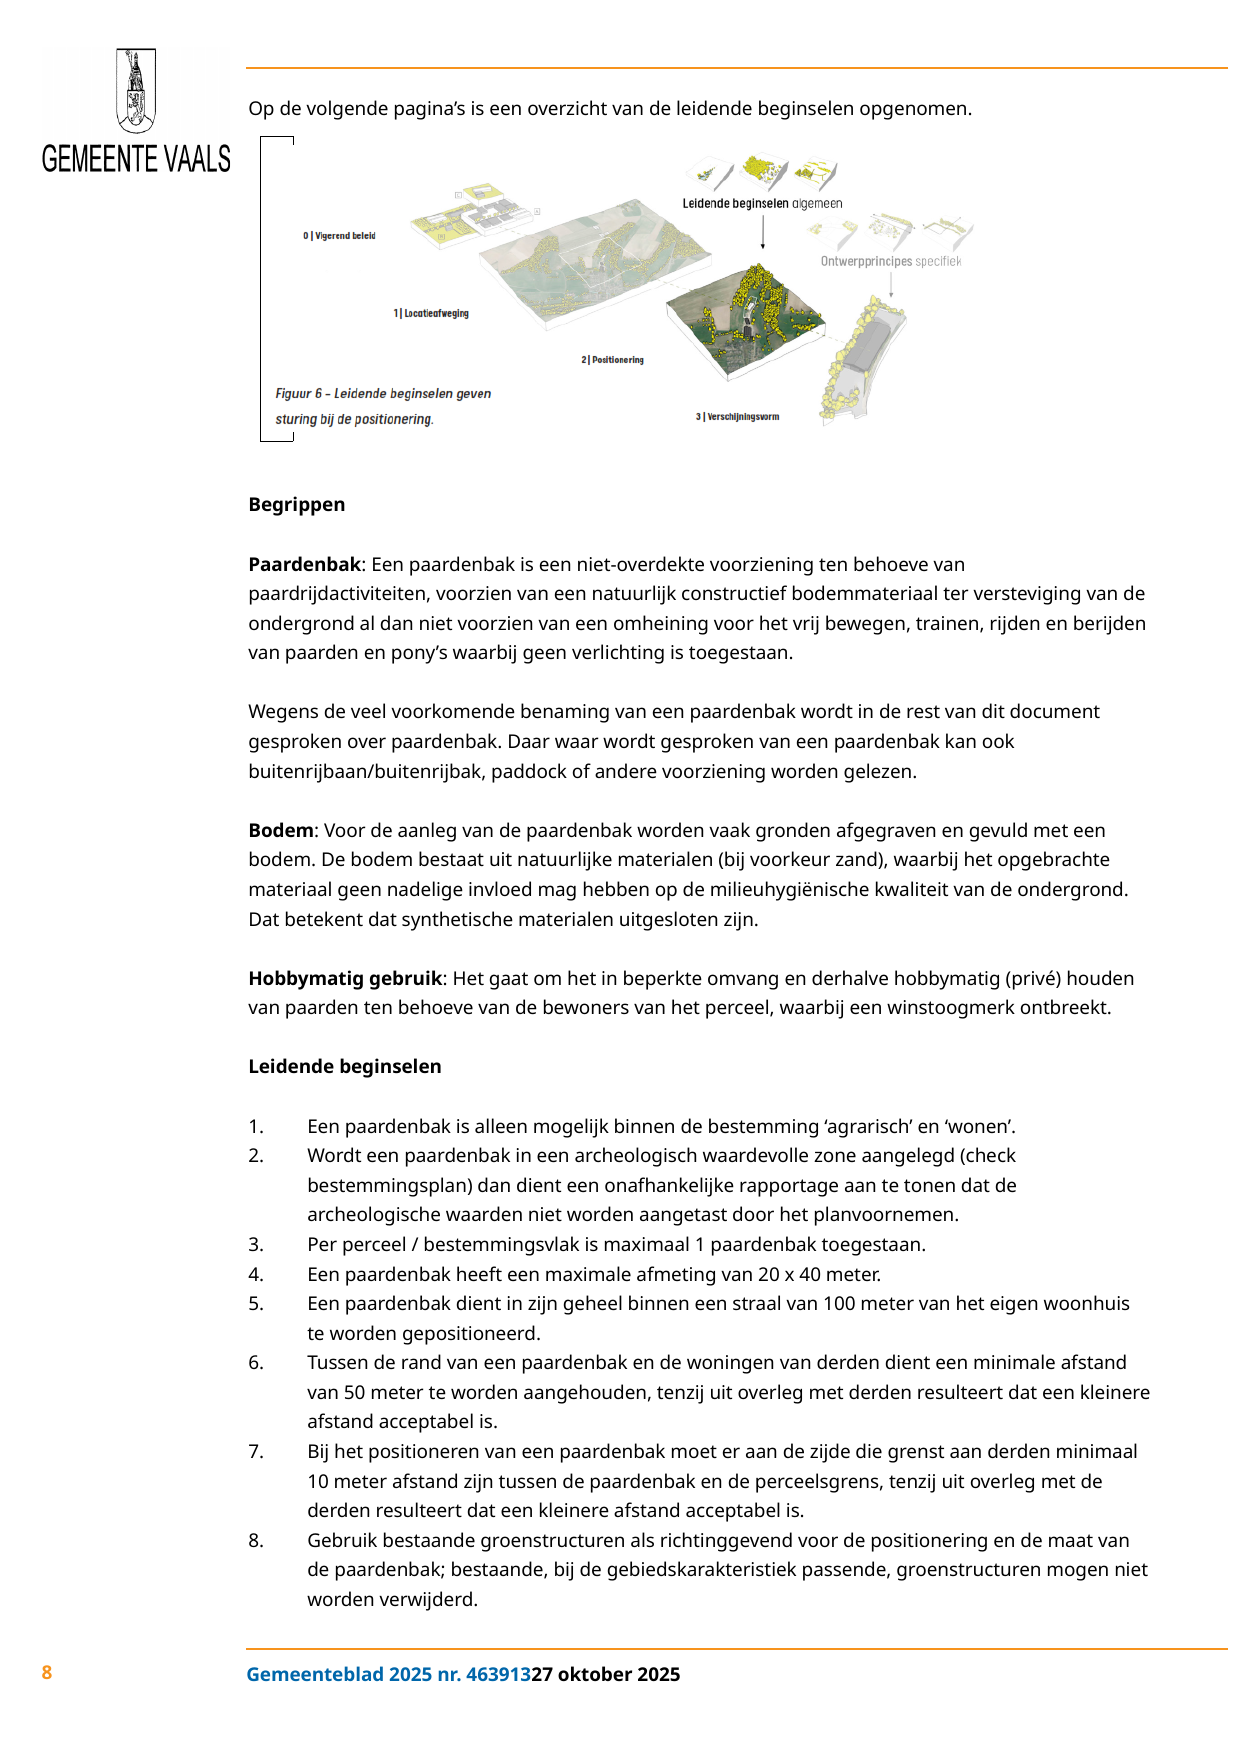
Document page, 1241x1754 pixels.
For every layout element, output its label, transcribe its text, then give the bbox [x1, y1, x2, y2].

text Leidende beginselen [248, 1054, 1152, 1079]
list Een paardenbak is alleen mogelijk binnen de bestemming ‘agrarisch’ en ‘wonen’. [248, 1113, 1152, 1138]
text Paardenbak: Een paardenbak is een niet-overdekte voorziening ten behoeve van paardrijdactiviteiten, voorzien van een natuurlijk constructief bodemmateriaal ter versteviging van de ondergrond al dan niet voorzien van een omheining voor het vrij bewegen, trainen, rijden en berijden van paarden en pony’s waarbij geen verlichting is toegestaan. [248, 551, 1152, 665]
text Bodem: Voor de aanleg van de paardenbak worden vaak gronden afgegraven en gevuld met een bodem. De bodem bestaat uit natuurlijke materialen (bij voorkeur zand), waarbij het opgebrachte materiaal geen nadelige invloed mag hebben op de milieuhygiënische kwaliteit van de ondergrond. Dat betekent dat synthetische materialen uitgesloten zijn. [248, 817, 1152, 931]
picture [268, 145, 978, 432]
text Op de volgende pagina’s is een overzicht van de leidende beginselen opgenomen. [248, 95, 1152, 121]
list Bij het positioneren van een paardenbak moet er aan de zijde die grenst aan derden minimaal 10 meter afstand zijn tussen de paardenbak en de perceelsgrens, tenzij uit overleg met de derden resulteert dat een kleinere afstand acceptabel is. [248, 1438, 1152, 1523]
list Gebruik bestaande groenstructuren als richtinggevend voor de positionering en de maat van de paardenbak; bestaande, bij de gebiedskarakteristiek passende, groenstructuren mogen niet worden verwijderd. [248, 1527, 1152, 1612]
list Een paardenbak dient in zijn geheel binnen een straal van 100 meter van het eigen woonhuis te worden gepositioneerd. [248, 1290, 1152, 1346]
text Wegens de veel voorkomende benaming van een paardenbak wordt in de rest van dit document gesproken over paardenbak. Daar waar wordt gesproken van een paardenbak kan ook buitenrijbaan/buitenrijbak, paddock of andere voorziening worden gelezen. [248, 699, 1152, 783]
list Wordt een paardenbak in een archeologisch waardevolle zone aangelegd (check bestemmingsplan) dan dient een onafhankelijke rapportage aan te tonen dat de archeologische waarden niet worden aangetast door het planvoornemen. [248, 1142, 1152, 1227]
list Een paardenbak heeft een maximale afmeting van 20 x 40 meter. [248, 1261, 1152, 1286]
text Begrippen [248, 492, 1152, 517]
text Hobbymatig gebruik: Het gaat om het in beperkte omvang en derhalve hobbymatig (privé) houden van paarden ten behoeve van de bewoners van het perceel, waarbij een winstoogmerk ontbreekt. [248, 965, 1152, 1020]
list Per perceel / bestemmingsvlak is maximaal 1 paardenbak toegestaan. [248, 1231, 1152, 1257]
list Tussen de rand van een paardenbak en de woningen van derden dient een minimale afstand van 50 meter te worden aangehouden, tenzij uit overleg met derden resulteert dat een kleinere afstand acceptabel is. [248, 1349, 1152, 1434]
picture [41, 47, 231, 172]
